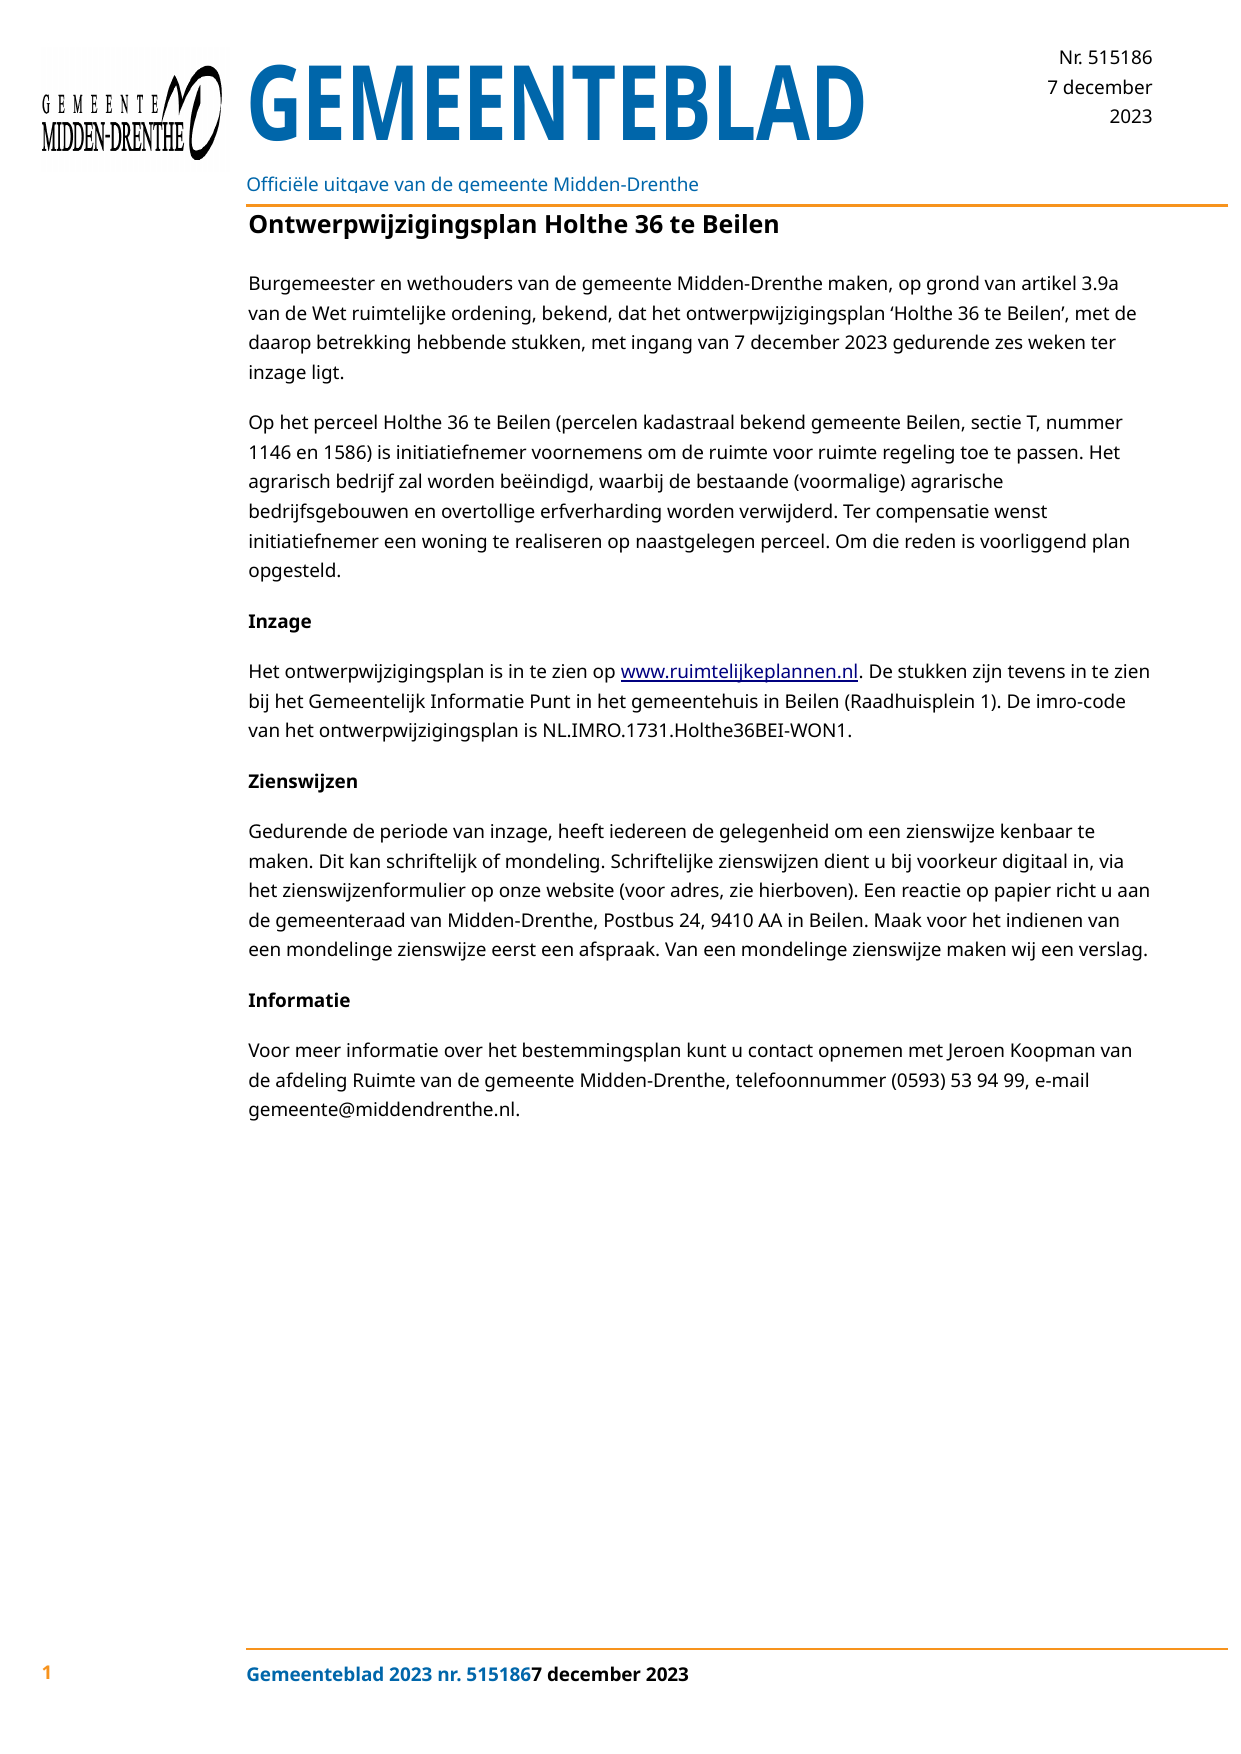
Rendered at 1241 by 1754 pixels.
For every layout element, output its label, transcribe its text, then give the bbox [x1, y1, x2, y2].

text Op het perceel Holthe 36 te Beilen (percelen kadastraal bekend gemeente Beilen, sectie T, nummer 1146 en 1586) is initiatiefnemer voornemens om de ruimte voor ruimte regeling toe te passen. Het agrarisch bedrijf zal worden beëindigd, waarbij de bestaande (voormalige) agrarische bedrijfsgebouwen en overtollige erfverharding worden verwijderd. Ter compensatie wenst initiatiefnemer een woning te realiseren op naastgelegen perceel. Om die reden is voorliggend plan opgesteld. [248, 409, 1152, 583]
text Zienswijzen [248, 768, 1152, 793]
text Inzage [248, 608, 1152, 633]
text Burgemeester en wethouders van de gemeente Midden-Drenthe maken, op grond van artikel 3.9a van de Wet ruimtelijke ordening, bekend, dat het ontwerpwijzigingsplan ‘Holthe 36 te Beilen’, met de daarop betrekking hebbende stukken, met ingang van 7 december 2023 gedurende zes weken ter inzage ligt. [248, 270, 1152, 385]
picture [41, 47, 231, 172]
text Gedurende de periode van inzage, heeft iedereen de gelegenheid om een zienswijze kenbaar te maken. Dit kan schriftelijk of mondeling. Schriftelijke zienswijzen dient u bij voorkeur digitaal in, via het zienswijzenformulier op onze website (voor adres, zie hierboven). Een reactie op papier richt u aan de gemeenteraad van Midden-Drenthe, Postbus 24, 9410 AA in Beilen. Maak voor het indienen van een mondelinge zienswijze eerst een afspraak. Van een mondelinge zienswijze maken wij een verslag. [248, 818, 1152, 962]
text Voor meer informatie over het bestemmingsplan kunt u contact opnemen met Jeroen Koopman van de afdeling Ruimte van de gemeente Midden-Drenthe, telefoonnummer (0593) 53 94 99, e-mail gemeente@middendrenthe.nl. [248, 1037, 1152, 1122]
text Ontwerpwijzigingsplan Holthe 36 te Beilen [248, 207, 1152, 241]
text Het ontwerpwijzigingsplan is in te zien op www.ruimtelijkeplannen.nl. De stukken zijn tevens in te zien bij het Gemeentelijk Informatie Punt in het gemeentehuis in Beilen (Raadhuisplein 1). De imro-code van het ontwerpwijzigingsplan is NL.IMRO.1731.Holthe36BEI-WON1. [248, 658, 1152, 743]
text Informatie [248, 987, 1152, 1013]
